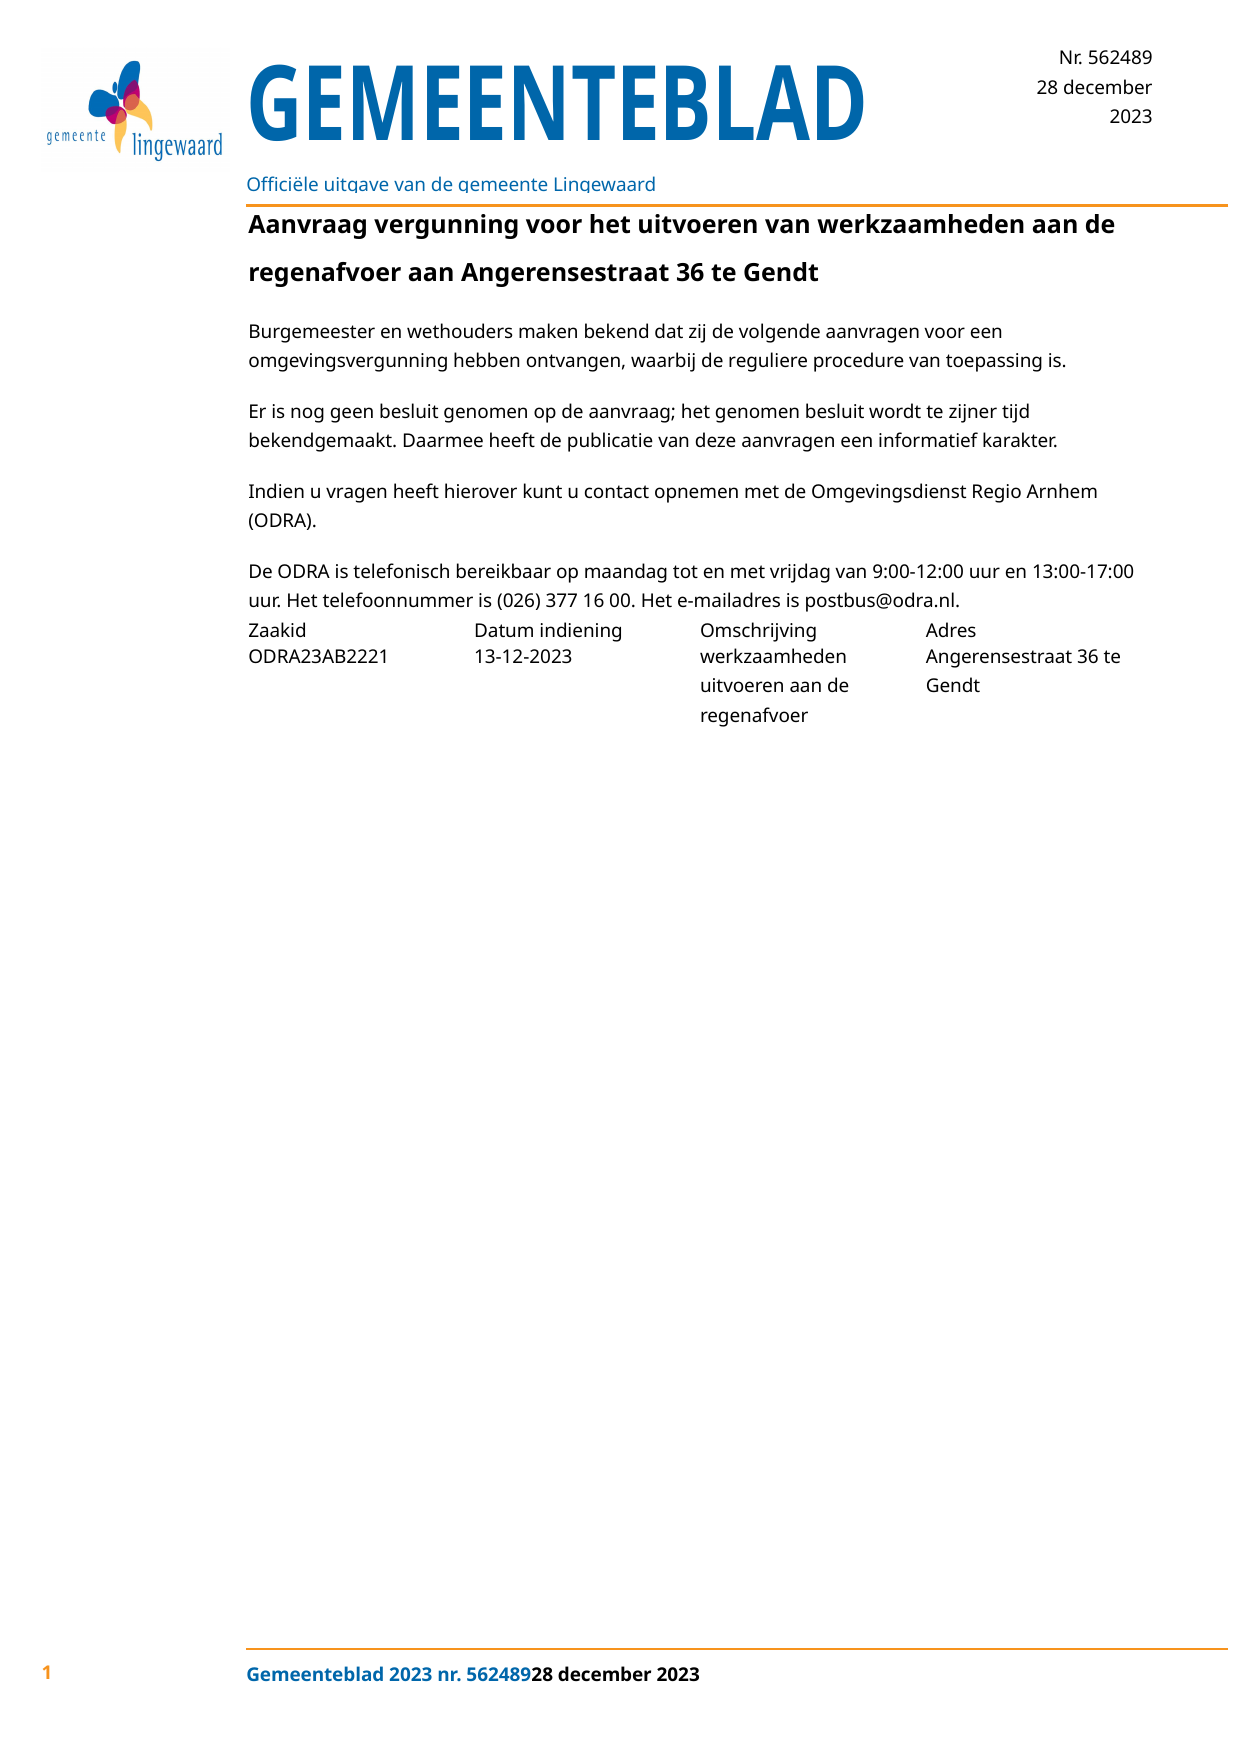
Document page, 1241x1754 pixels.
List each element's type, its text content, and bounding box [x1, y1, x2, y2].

text Indien u vragen heeft hierover kunt u contact opnemen met de Omgevingsdienst Regio Arnhem (ODRA). [248, 478, 1152, 533]
table_cell Angerensestraat 36 te Gendt [926, 643, 1152, 728]
table_header Zaakid [248, 617, 474, 643]
text Burgemeester en wethouders maken bekend dat zij de volgende aanvragen voor een omgevingsvergunning hebben ontvangen, waarbij de reguliere procedure van toepassing is. [248, 318, 1152, 373]
text De ODRA is telefonisch bereikbaar op maandag tot en met vrijdag van 9:00-12:00 uur en 13:00-17:00 uur. Het telefoonnummer is (026) 377 16 00. Het e-mailadres is postbus@odra.nl. [248, 558, 1152, 613]
text Aanvraag vergunning voor het uitvoeren van werkzaamheden aan de regenafvoer aan Angerensestraat 36 te Gendt [248, 207, 1152, 288]
picture [41, 47, 231, 172]
text Er is nog geen besluit genomen op de aanvraag; het genomen besluit wordt te zijner tijd bekendgemaakt. Daarmee heeft de publicatie van deze aanvragen een informatief karakter. [248, 398, 1152, 453]
table_header Omschrijving [700, 617, 926, 643]
table_header Datum indiening [474, 617, 700, 643]
table_cell 13-12-2023 [474, 643, 700, 728]
table_cell ODRA23AB2221 [248, 643, 474, 728]
table_header Adres [926, 617, 1152, 643]
table_cell werkzaamheden uitvoeren aan de regenafvoer [700, 643, 926, 728]
